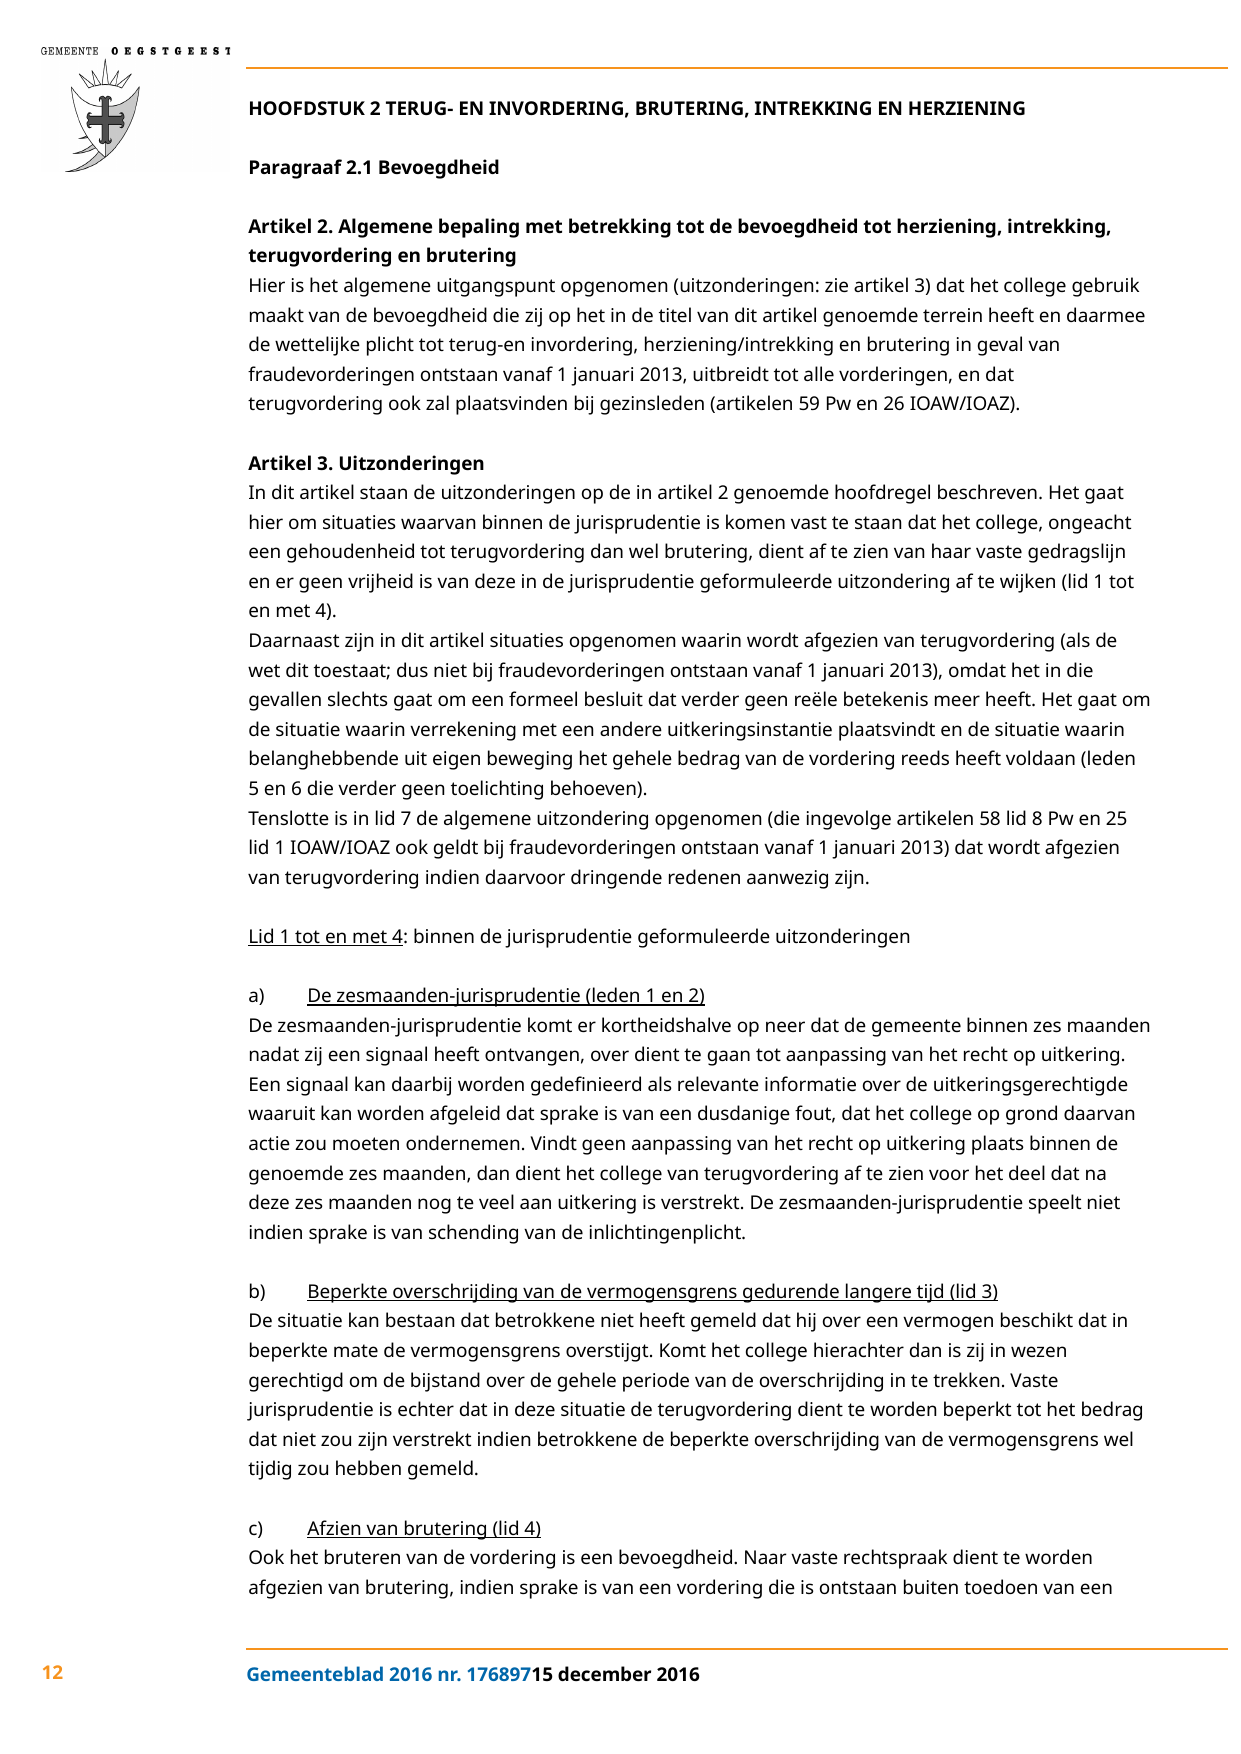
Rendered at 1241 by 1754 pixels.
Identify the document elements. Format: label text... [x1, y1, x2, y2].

text Ook het bruteren van de vordering is een bevoegdheid. Naar vaste rechtspraak dient te worden afgezien van brutering, indien sprake is van een vordering die is ontstaan buiten toedoen van een [248, 1544, 1152, 1600]
list Beperkte overschrijding van de vermogensgrens gedurende langere tijd (lid 3) [248, 1278, 1152, 1304]
text Daarnaast zijn in dit artikel situaties opgenomen waarin wordt afgezien van terugvordering (als de wet dit toestaat; dus niet bij fraudevorderingen ontstaan vanaf 1 januari 2013), omdat het in die gevallen slechts gaat om een formeel besluit dat verder geen reële betekenis meer heeft. Het gaat om de situatie waarin verrekening met een andere uitkeringsinstantie plaatsvindt en de situatie waarin belanghebbende uit eigen beweging het gehele bedrag van de vordering reeds heeft voldaan (leden 5 en 6 die verder geen toelichting behoeven). [248, 627, 1152, 801]
text Lid 1 tot en met 4: binnen de jurisprudentie geformuleerde uitzonderingen [248, 923, 1152, 949]
text Artikel 2. Algemene bepaling met betrekking tot de bevoegdheid tot herziening, intrekking, terugvordering en brutering [248, 213, 1152, 268]
list De zesmaanden-jurisprudentie (leden 1 en 2) [248, 982, 1152, 1008]
picture [41, 47, 231, 172]
text HOOFDSTUK 2 TERUG- EN INVORDERING, BRUTERING, INTREKKING EN HERZIENING [248, 95, 1152, 121]
text Hier is het algemene uitgangspunt opgenomen (uitzonderingen: zie artikel 3) dat het college gebruik maakt van de bevoegdheid die zij op het in de titel van dit artikel genoemde terrein heeft en daarmee de wettelijke plicht tot terug-en invordering, herziening/intrekking en brutering in geval van fraudevorderingen ontstaan vanaf 1 januari 2013, uitbreidt tot alle vorderingen, en dat terugvordering ook zal plaatsvinden bij gezinsleden (artikelen 59 Pw en 26 IOAW/IOAZ). [248, 272, 1152, 416]
text In dit artikel staan de uitzonderingen op de in artikel 2 genoemde hoofdregel beschreven. Het gaat hier om situaties waarvan binnen de jurisprudentie is komen vast te staan dat het college, ongeacht een gehoudenheid tot terugvordering dan wel brutering, dient af te zien van haar vaste gedragslijn en er geen vrijheid is van deze in de jurisprudentie geformuleerde uitzondering af te wijken (lid 1 tot en met 4). [248, 479, 1152, 623]
list Afzien van brutering (lid 4) [248, 1515, 1152, 1541]
text De zesmaanden-jurisprudentie komt er kortheidshalve op neer dat de gemeente binnen zes maanden nadat zij een signaal heeft ontvangen, over dient te gaan tot aanpassing van het recht op uitkering. Een signaal kan daarbij worden gedefinieerd als relevante informatie over de uitkeringsgerechtigde waaruit kan worden afgeleid dat sprake is van een dusdanige fout, dat het college op grond daarvan actie zou moeten ondernemen. Vindt geen aanpassing van het recht op uitkering plaats binnen de genoemde zes maanden, dan dient het college van terugvordering af te zien voor het deel dat na deze zes maanden nog te veel aan uitkering is verstrekt. De zesmaanden-jurisprudentie speelt niet indien sprake is van schending van de inlichtingenplicht. [248, 1012, 1152, 1245]
text De situatie kan bestaan dat betrokkene niet heeft gemeld dat hij over een vermogen beschikt dat in beperkte mate de vermogensgrens overstijgt. Komt het college hierachter dan is zij in wezen gerechtigd om de bijstand over de gehele periode van de overschrijding in te trekken. Vaste jurisprudentie is echter dat in deze situatie de terugvordering dient te worden beperkt tot het bedrag dat niet zou zijn verstrekt indien betrokkene de beperkte overschrijding van de vermogensgrens wel tijdig zou hebben gemeld. [248, 1308, 1152, 1481]
text Tenslotte is in lid 7 de algemene uitzondering opgenomen (die ingevolge artikelen 58 lid 8 Pw en 25 lid 1 IOAW/IOAZ ook geldt bij fraudevorderingen ontstaan vanaf 1 januari 2013) dat wordt afgezien van terugvordering indien daarvoor dringende redenen aanwezig zijn. [248, 805, 1152, 890]
text Artikel 3. Uitzonderingen [248, 450, 1152, 476]
text Paragraaf 2.1 Bevoegdheid [248, 154, 1152, 180]
